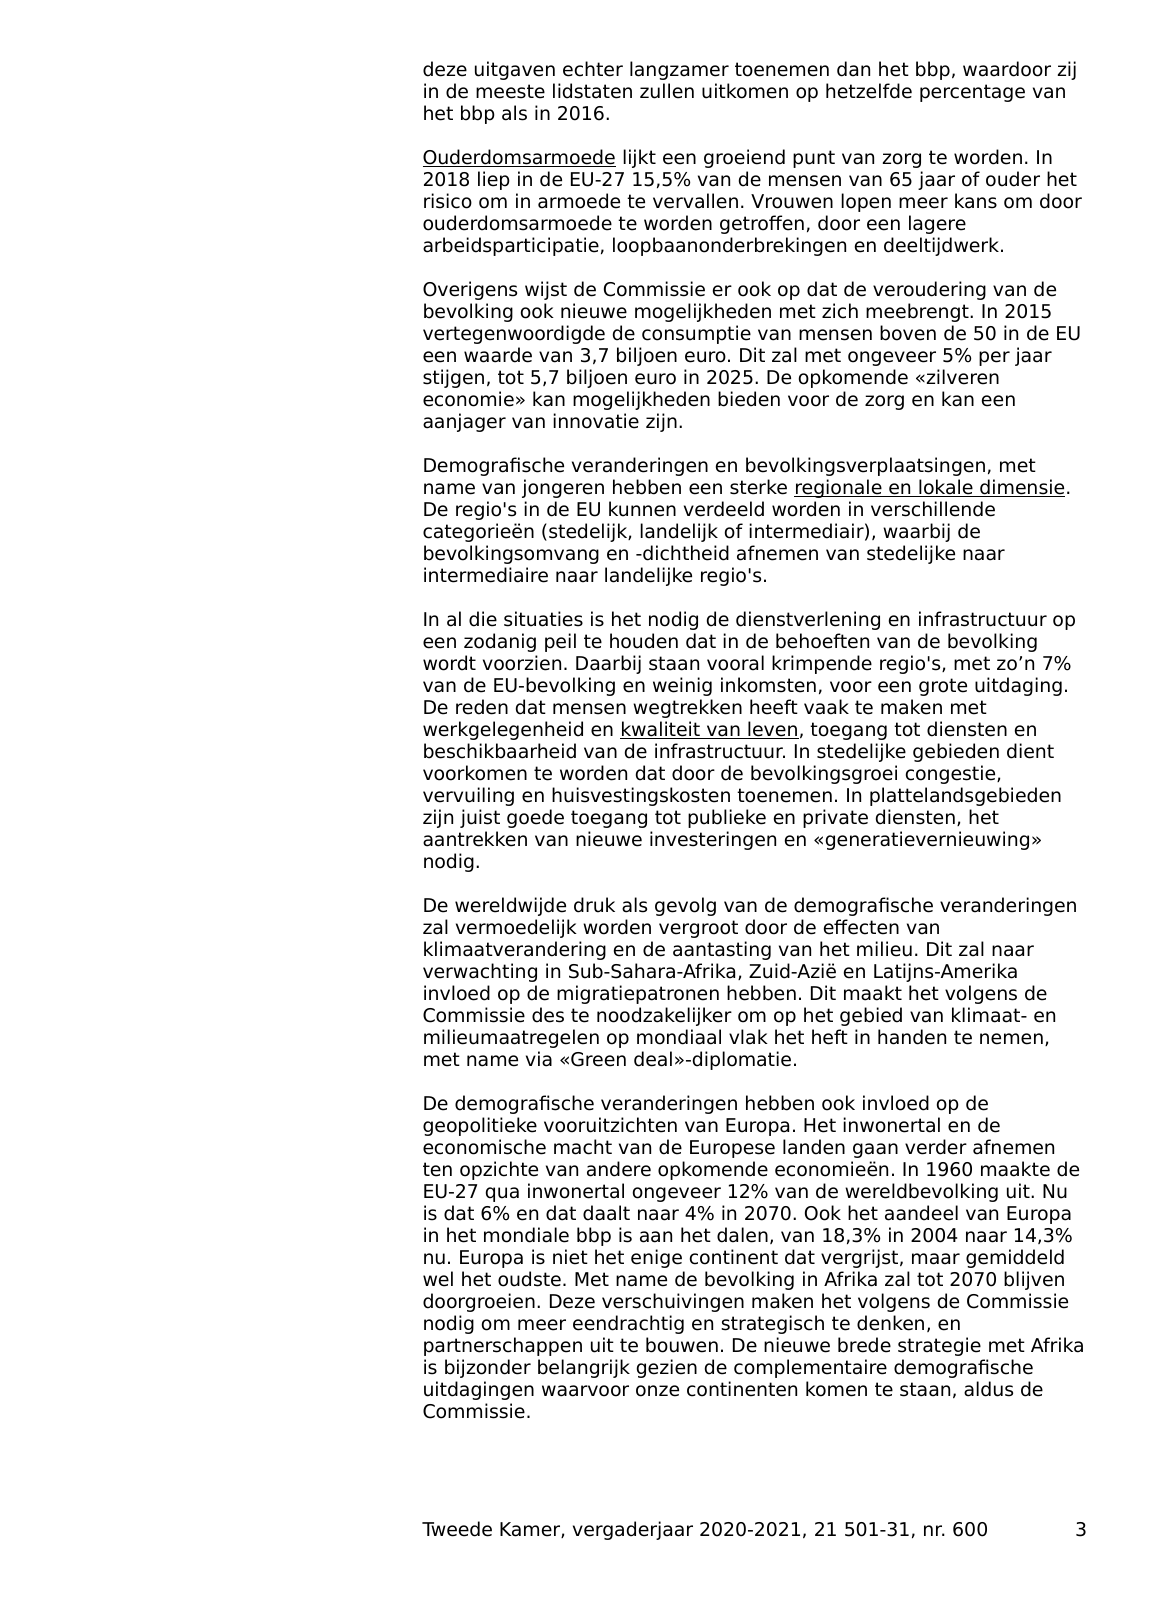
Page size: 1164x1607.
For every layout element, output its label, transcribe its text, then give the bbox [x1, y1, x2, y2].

text Demografische veranderingen en bevolkingsverplaatsingen, met name van jongeren hebben een sterke regionale en lokale dimensie. De regio's in de EU kunnen verdeeld worden in verschillende categorieën (stedelijk, landelijk of intermediair), waarbij de bevolkingsomvang en -dichtheid afnemen van stedelijke naar intermediaire naar landelijke regio's. [422, 455, 1087, 587]
text De demografische veranderingen hebben ook invloed op de geopolitieke vooruitzichten van Europa. Het inwonertal en de economische macht van de Europese landen gaan verder afnemen ten opzichte van andere opkomende economieën. In 1960 maakte de EU-27 qua inwonertal ongeveer 12% van de wereldbevolking uit. Nu is dat 6% en dat daalt naar 4% in 2070. Ook het aandeel van Europa in het mondiale bbp is aan het dalen, van 18,3% in 2004 naar 14,3% nu. Europa is niet het enige continent dat vergrijst, maar gemiddeld wel het oudste. Met name de bevolking in Afrika zal tot 2070 blijven doorgroeien. Deze verschuivingen maken het volgens de Commissie nodig om meer eendrachtig en strategisch te denken, en partnerschappen uit te bouwen. De nieuwe brede strategie met Afrika is bijzonder belangrijk gezien de complementaire demografische uitdagingen waarvoor onze continenten komen te staan, aldus de Commissie. [422, 1093, 1087, 1423]
text Ouderdomsarmoede lijkt een groeiend punt van zorg te worden. In 2018 liep in de EU-27 15,5% van de mensen van 65 jaar of ouder het risico om in armoede te vervallen. Vrouwen lopen meer kans om door ouderdomsarmoede te worden getroffen, door een lagere arbeidsparticipatie, loopbaanonderbrekingen en deeltijdwerk. [422, 147, 1087, 257]
text In al die situaties is het nodig de dienstverlening en infrastructuur op een zodanig peil te houden dat in de behoeften van de bevolking wordt voorzien. Daarbij staan vooral krimpende regio's, met zo’n 7% van de EU-bevolking en weinig inkomsten, voor een grote uitdaging. De reden dat mensen wegtrekken heeft vaak te maken met werkgelegenheid en kwaliteit van leven, toegang tot diensten en beschikbaarheid van de infrastructuur. In stedelijke gebieden dient voorkomen te worden dat door de bevolkingsgroei congestie, vervuiling en huisvestingskosten toenemen. In plattelandsgebieden zijn juist goede toegang tot publieke en private diensten, het aantrekken van nieuwe investeringen en «generatievernieuwing» nodig. [422, 609, 1087, 873]
text Overigens wijst de Commissie er ook op dat de veroudering van de bevolking ook nieuwe mogelijkheden met zich meebrengt. In 2015 vertegenwoordigde de consumptie van mensen boven de 50 in de EU een waarde van 3,7 biljoen euro. Dit zal met ongeveer 5% per jaar stijgen, tot 5,7 biljoen euro in 2025. De opkomende «zilveren economie» kan mogelijkheden bieden voor de zorg en kan een aanjager van innovatie zijn. [422, 279, 1087, 433]
text De wereldwijde druk als gevolg van de demografische veranderingen zal vermoedelijk worden vergroot door de effecten van klimaatverandering en de aantasting van het milieu. Dit zal naar verwachting in Sub-Sahara-Afrika, Zuid-Azië en Latijns-Amerika invloed op de migratiepatronen hebben. Dit maakt het volgens de Commissie des te noodzakelijker om op het gebied van klimaat- en milieumaatregelen op mondiaal vlak het heft in handen te nemen, met name via «Green deal»-diplomatie. [422, 895, 1087, 1071]
text deze uitgaven echter langzamer toenemen dan het bbp, waardoor zij in de meeste lidstaten zullen uitkomen op hetzelfde percentage van het bbp als in 2016. [422, 59, 1087, 125]
